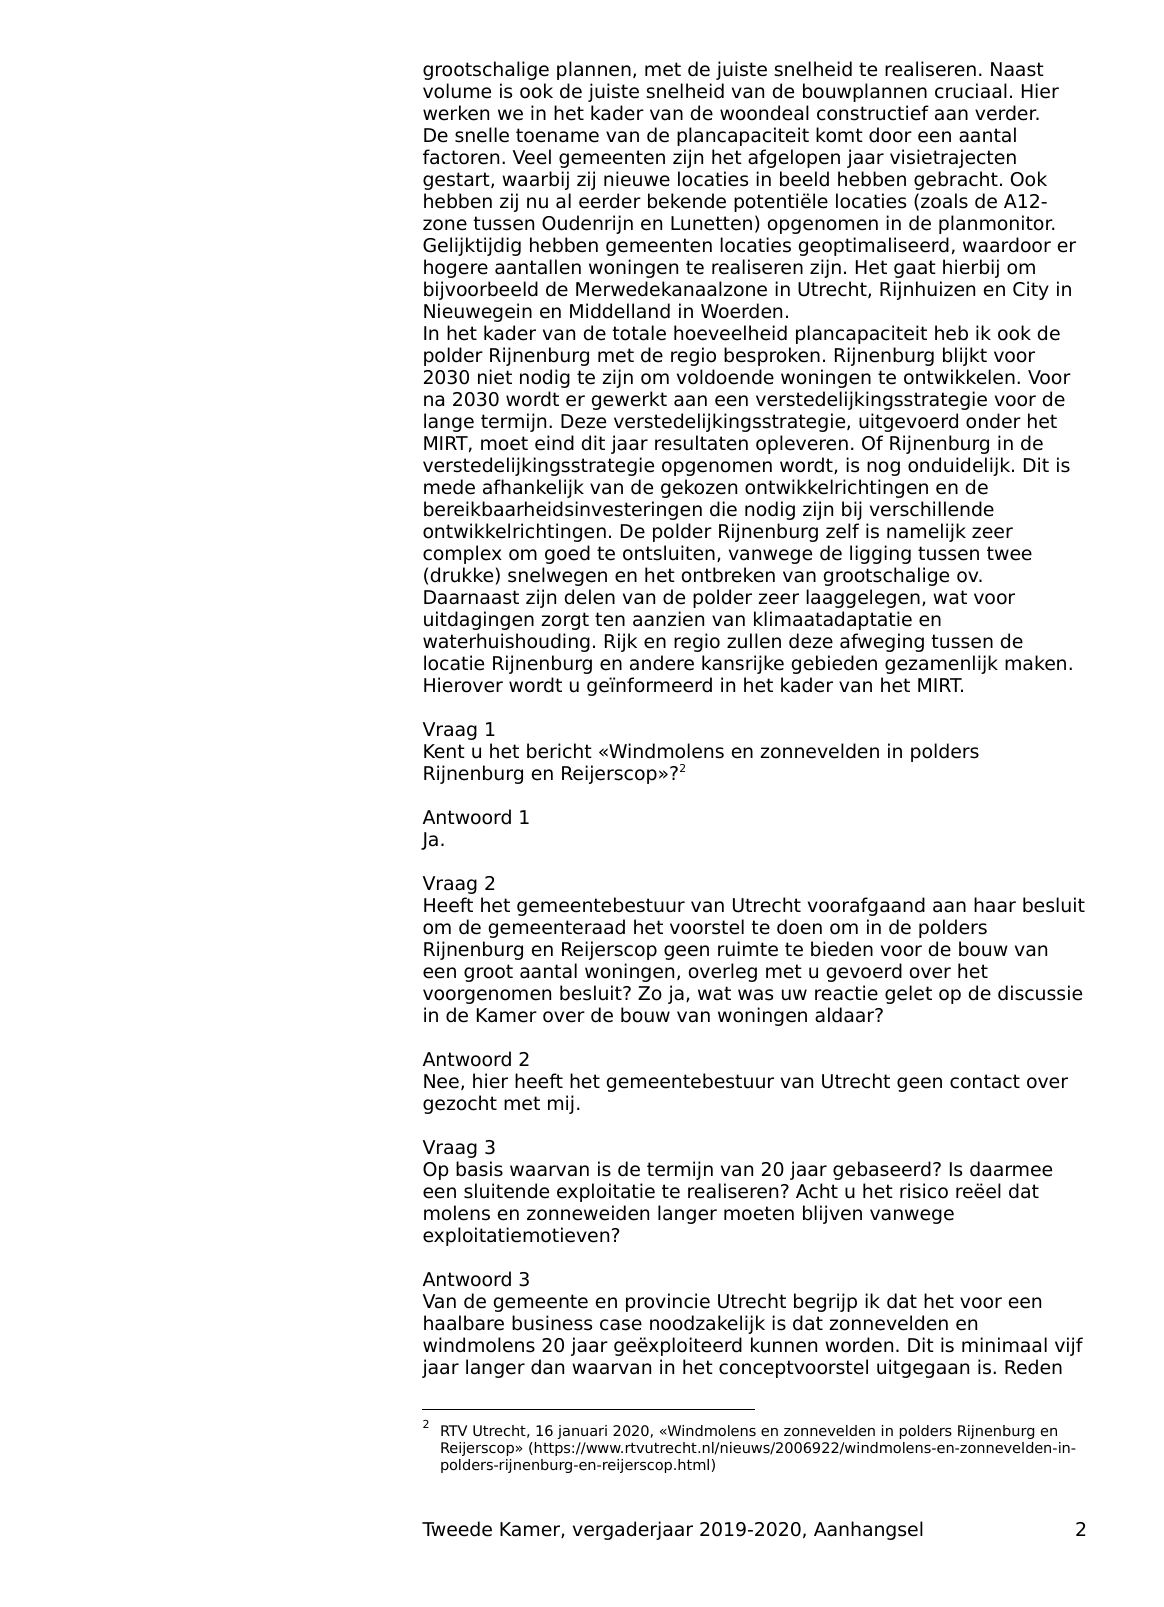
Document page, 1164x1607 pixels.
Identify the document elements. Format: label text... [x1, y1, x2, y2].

text De snelle toename van de plancapaciteit komt door een aantal factoren. Veel gemeenten zijn het afgelopen jaar visietrajecten gestart, waarbij zij nieuwe locaties in beeld hebben gebracht. Ook hebben zij nu al eerder bekende potentiële locaties (zoals de A12-zone tussen Oudenrijn en Lunetten) opgenomen in de planmonitor. Gelijktijdig hebben gemeenten locaties geoptimaliseerd, waardoor er hogere aantallen woningen te realiseren zijn. Het gaat hierbij om bijvoorbeeld de Merwedekanaalzone in Utrecht, Rijnhuizen en City in Nieuwegein en Middelland in Woerden. [422, 125, 1087, 323]
text Antwoord 2 [422, 1049, 1087, 1071]
text Antwoord 3 [422, 1269, 1087, 1291]
text Nee, hier heeft het gemeentebestuur van Utrecht geen contact over gezocht met mij. [422, 1071, 1087, 1115]
text Antwoord 1 [422, 807, 1087, 829]
text Op basis waarvan is de termijn van 20 jaar gebaseerd? Is daarmee een sluitende exploitatie te realiseren? Acht u het risico reëel dat molens en zonneweiden langer moeten blijven vanwege exploitatiemotieven? [422, 1159, 1087, 1247]
text Heeft het gemeentebestuur van Utrecht voorafgaand aan haar besluit om de gemeenteraad het voorstel te doen om in de polders Rijnenburg en Reijerscop geen ruimte te bieden voor de bouw van een groot aantal woningen, overleg met u gevoerd over het voorgenomen besluit? Zo ja, wat was uw reactie gelet op de discussie in de Kamer over de bouw van woningen aldaar? [422, 895, 1087, 1027]
text RTV Utrecht, 16 januari 2020, «Windmolens en zonnevelden in polders Rijnenburg en Reijerscop» (https://www.rtvutrecht.nl/nieuws/2006922/windmolens-en-zonnevelden-in-polders-rijnenburg-en-reijerscop.html) [422, 1418, 1087, 1474]
text Kent u het bericht «Windmolens en zonnevelden in polders Rijnenburg en Reijerscop»? [422, 741, 1087, 784]
text Vraag 1 [422, 719, 1087, 741]
text In het kader van de totale hoeveelheid plancapaciteit heb ik ook de polder Rijnenburg met de regio besproken. Rijnenburg blijkt voor 2030 niet nodig te zijn om voldoende woningen te ontwikkelen. Voor na 2030 wordt er gewerkt aan een verstedelijkingsstrategie voor de lange termijn. Deze verstedelijkingsstrategie, uitgevoerd onder het MIRT, moet eind dit jaar resultaten opleveren. Of Rijnenburg in de verstedelijkingsstrategie opgenomen wordt, is nog onduidelijk. Dit is mede afhankelijk van de gekozen ontwikkelrichtingen en de bereikbaarheidsinvesteringen die nodig zijn bij verschillende ontwikkelrichtingen. De polder Rijnenburg zelf is namelijk zeer complex om goed te ontsluiten, vanwege de ligging tussen twee (drukke) snelwegen en het ontbreken van grootschalige ov. Daarnaast zijn delen van de polder zeer laaggelegen, wat voor uitdagingen zorgt ten aanzien van klimaatadaptatie en waterhuishouding. Rijk en regio zullen deze afweging tussen de locatie Rijnenburg en andere kansrijke gebieden gezamenlijk maken. Hierover wordt u geïnformeerd in het kader van het MIRT. [422, 323, 1087, 696]
text Vraag 3 [422, 1137, 1087, 1159]
text grootschalige plannen, met de juiste snelheid te realiseren. Naast volume is ook de juiste snelheid van de bouwplannen cruciaal. Hier werken we in het kader van de woondeal constructief aan verder. [422, 59, 1087, 125]
text Vraag 2 [422, 873, 1087, 895]
text Ja. [422, 829, 1087, 851]
text Van de gemeente en provincie Utrecht begrijp ik dat het voor een haalbare business case noodzakelijk is dat zonnevelden en windmolens 20 jaar geëxploiteerd kunnen worden. Dit is minimaal vijf jaar langer dan waarvan in het conceptvoorstel uitgegaan is. Reden [422, 1291, 1087, 1379]
